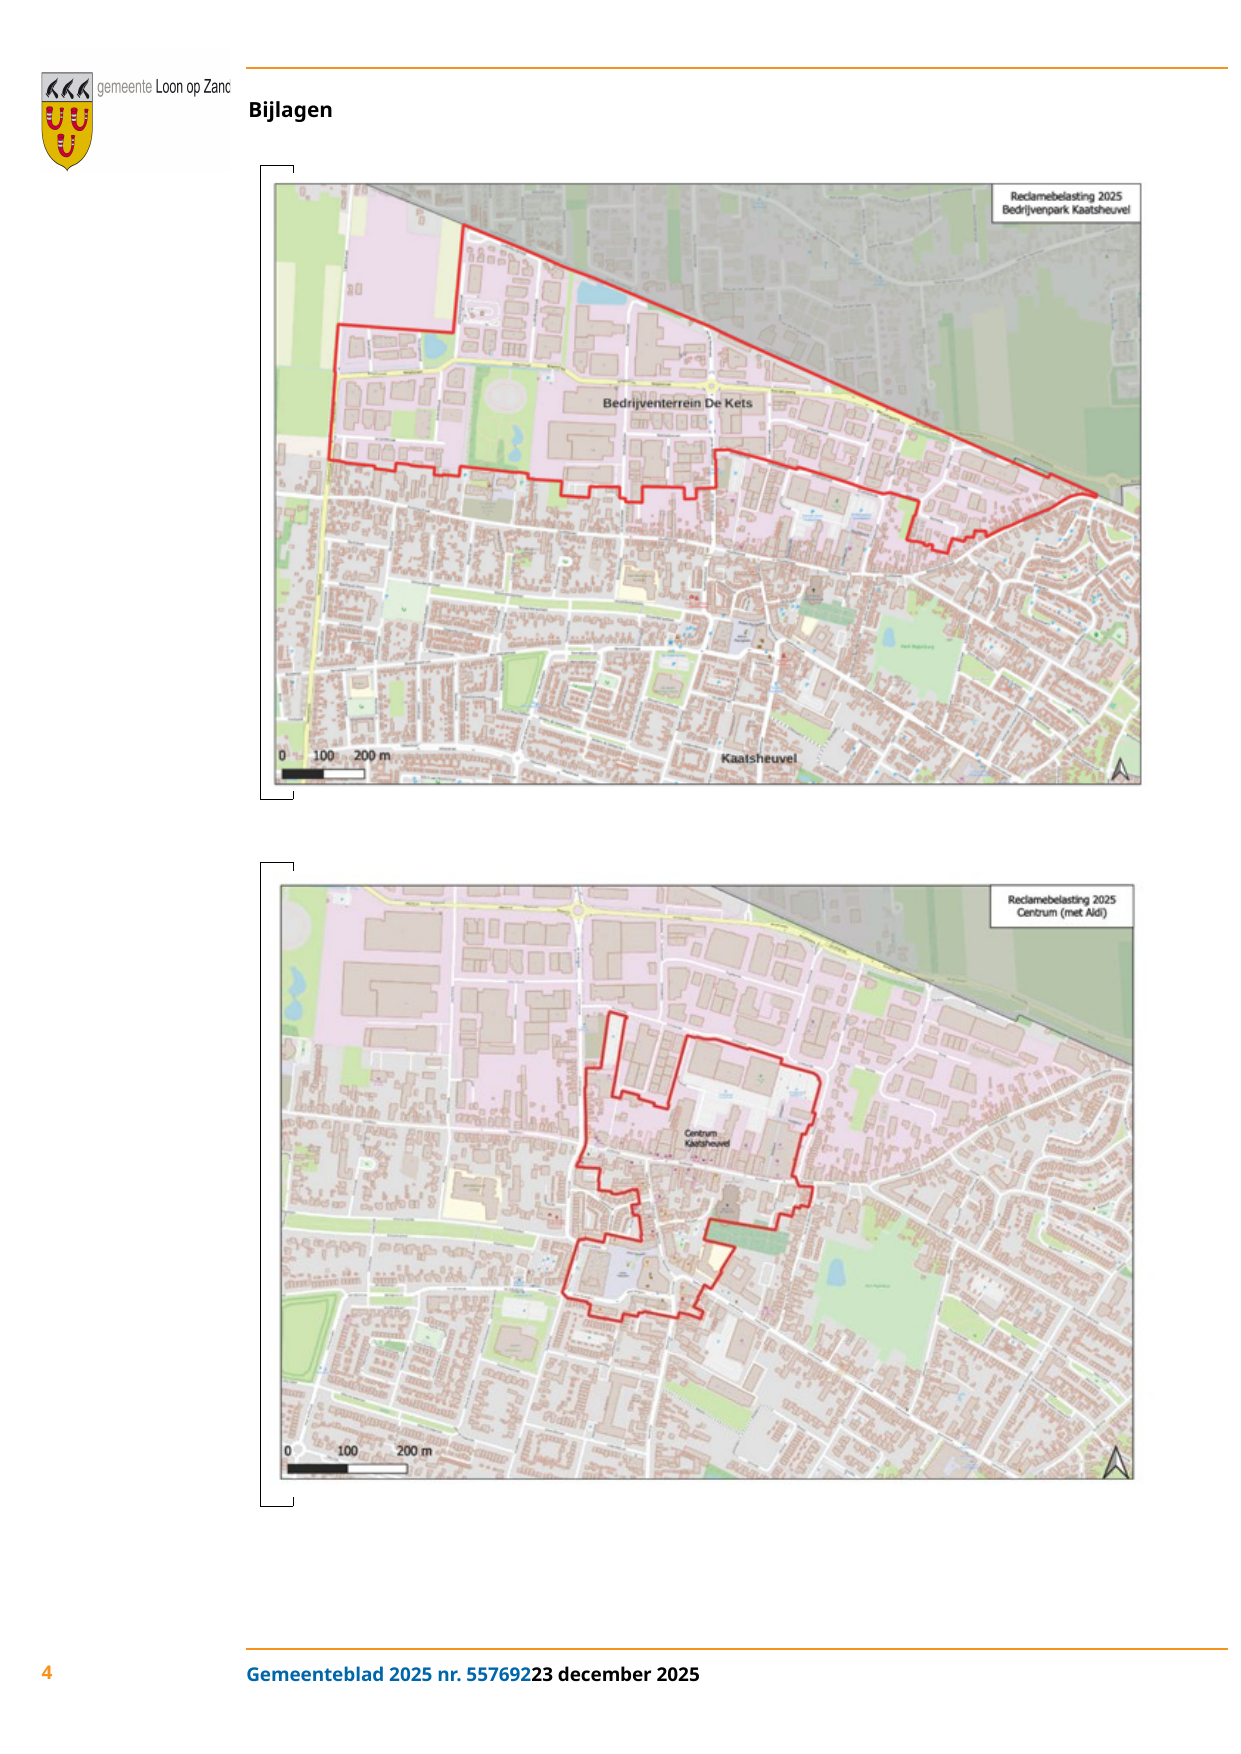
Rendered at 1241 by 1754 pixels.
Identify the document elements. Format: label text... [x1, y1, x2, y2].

picture [268, 871, 1155, 1497]
text Bijlagen [248, 95, 1152, 123]
picture [41, 47, 231, 172]
picture [268, 173, 1155, 791]
